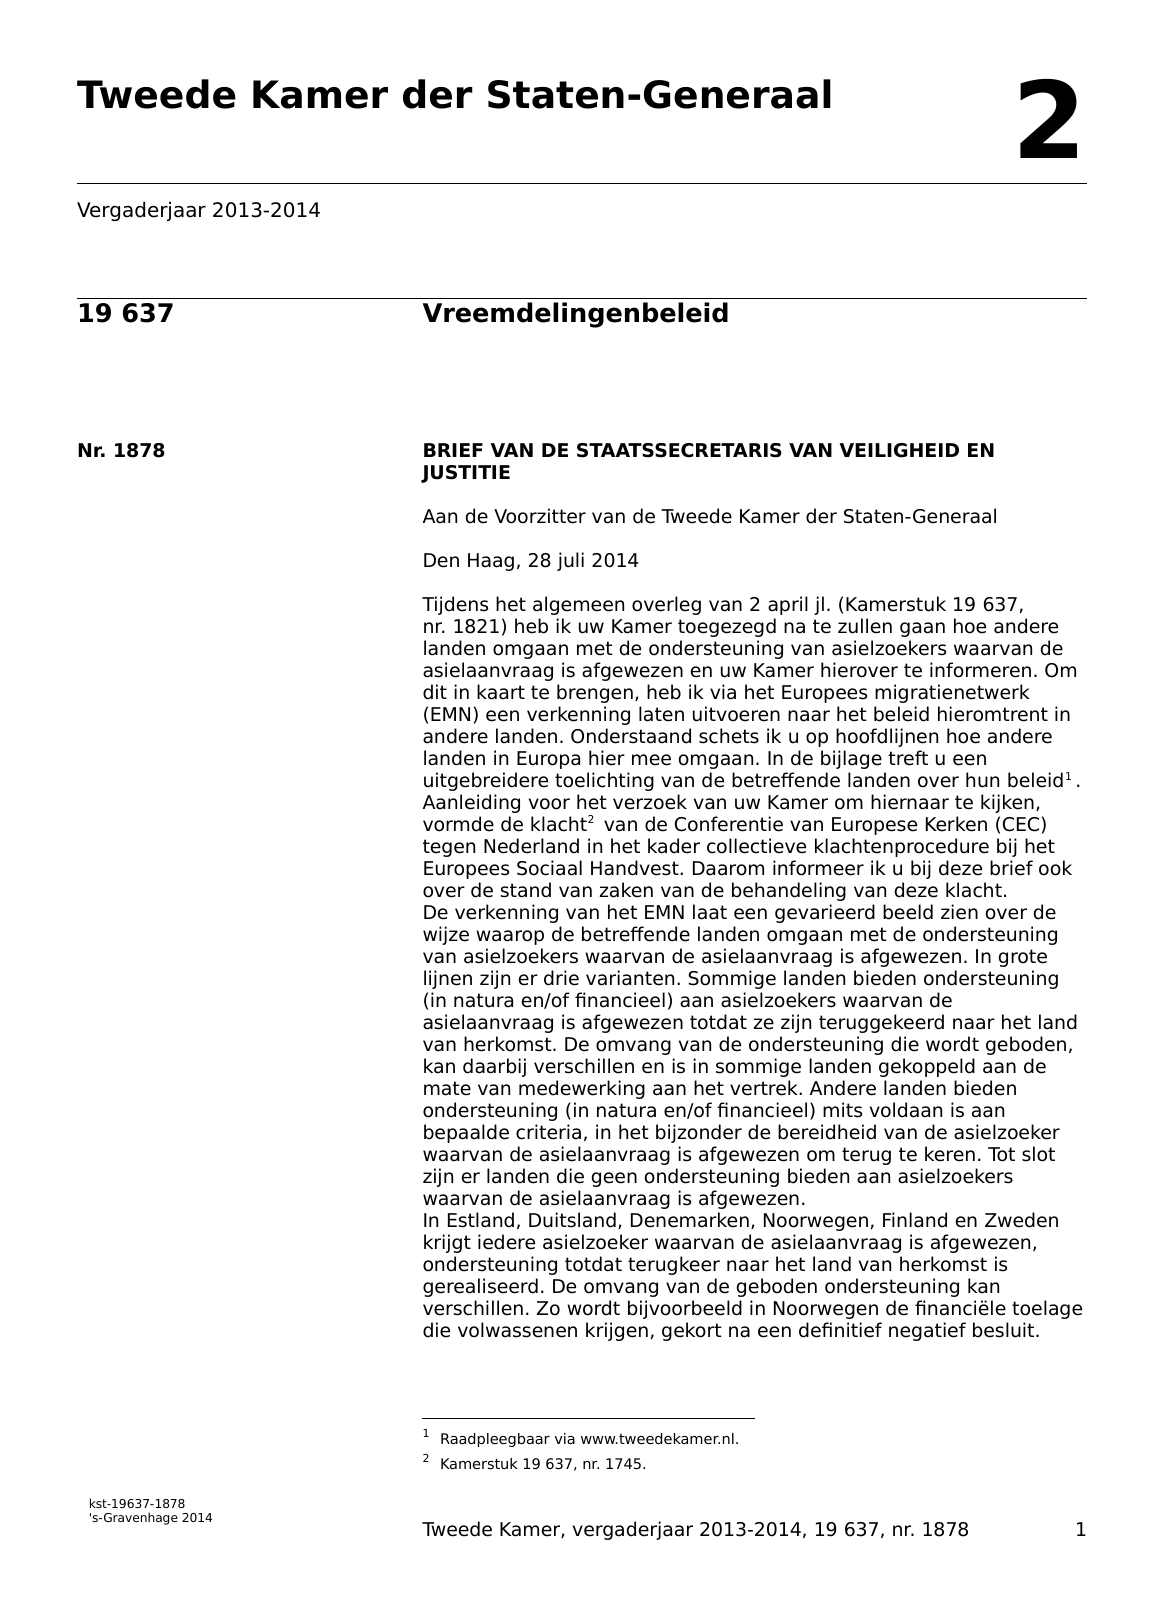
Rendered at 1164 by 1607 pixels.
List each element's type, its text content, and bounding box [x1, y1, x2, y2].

text Aan de Voorzitter van de Tweede Kamer der Staten-Generaal [422, 506, 1087, 528]
text Kamerstuk 19 637, nr. 1745. [422, 1452, 1087, 1474]
table_header Tweede Kamer der Staten-Generaal [77, 59, 886, 183]
text Den Haag, 28 juli 2014 [422, 550, 1087, 572]
subtitle 19 637 Vreemdelingenbeleid [77, 299, 1087, 329]
text 's-Gravenhage 2014 [88, 1511, 323, 1525]
text In Estland, Duitsland, Denemarken, Noorwegen, Finland en Zweden krijgt iedere asielzoeker waarvan de asielaanvraag is afgewezen, ondersteuning totdat terugkeer naar het land van herkomst is gerealiseerd. De omvang van de geboden ondersteuning kan verschillen. Zo wordt bijvoorbeeld in Noorwegen de financiële toelage die volwassenen krijgen, gekort na een definitief negatief besluit. [422, 1209, 1087, 1341]
text Tijdens het algemeen overleg van 2 april jl. (Kamerstuk 19 637, nr. 1821) heb ik uw Kamer toegezegd na te zullen gaan hoe andere landen omgaan met de ondersteuning van asielzoekers waarvan de asielaanvraag is afgewezen en uw Kamer hierover te informeren. Om dit in kaart te brengen, heb ik via het Europees migratienetwerk (EMN) een verkenning laten uitvoeren naar het beleid hieromtrent in andere landen. Onderstaand schets ik u op hoofdlijnen hoe andere landen in Europa hier mee omgaan. In de bijlage treft u een uitgebreidere toelichting van de betreffende landen over hun beleid. Aanleiding voor het verzoek van uw Kamer om hiernaar te kijken, vormde de klacht van de Conferentie van Europese Kerken (CEC) tegen Nederland in het kader collectieve klachtenprocedure bij het Europees Sociaal Handvest. Daarom informeer ik u bij deze brief ook over de stand van zaken van de behandeling van deze klacht. [422, 594, 1087, 902]
table_cell Vergaderjaar 2013-2014 [77, 184, 1087, 298]
text Raadpleegbaar via www.tweedekamer.nl. [422, 1427, 1087, 1449]
text kst-19637-1878 [88, 1497, 323, 1511]
table_header 2 [886, 59, 1087, 183]
subtitle Nr. 1878 BRIEF VAN DE STAATSSECRETARIS VAN VEILIGHEID EN JUSTITIE [77, 440, 1087, 484]
text De verkenning van het EMN laat een gevarieerd beeld zien over de wijze waarop de betreffende landen omgaan met de ondersteuning van asielzoekers waarvan de asielaanvraag is afgewezen. In grote lijnen zijn er drie varianten. Sommige landen bieden ondersteuning (in natura en/of financieel) aan asielzoekers waarvan de asielaanvraag is afgewezen totdat ze zijn teruggekeerd naar het land van herkomst. De omvang van de ondersteuning die wordt geboden, kan daarbij verschillen en is in sommige landen gekoppeld aan de mate van medewerking aan het vertrek. Andere landen bieden ondersteuning (in natura en/of financieel) mits voldaan is aan bepaalde criteria, in het bijzonder de bereidheid van de asielzoeker waarvan de asielaanvraag is afgewezen om terug te keren. Tot slot zijn er landen die geen ondersteuning bieden aan asielzoekers waarvan de asielaanvraag is afgewezen. [422, 902, 1087, 1209]
